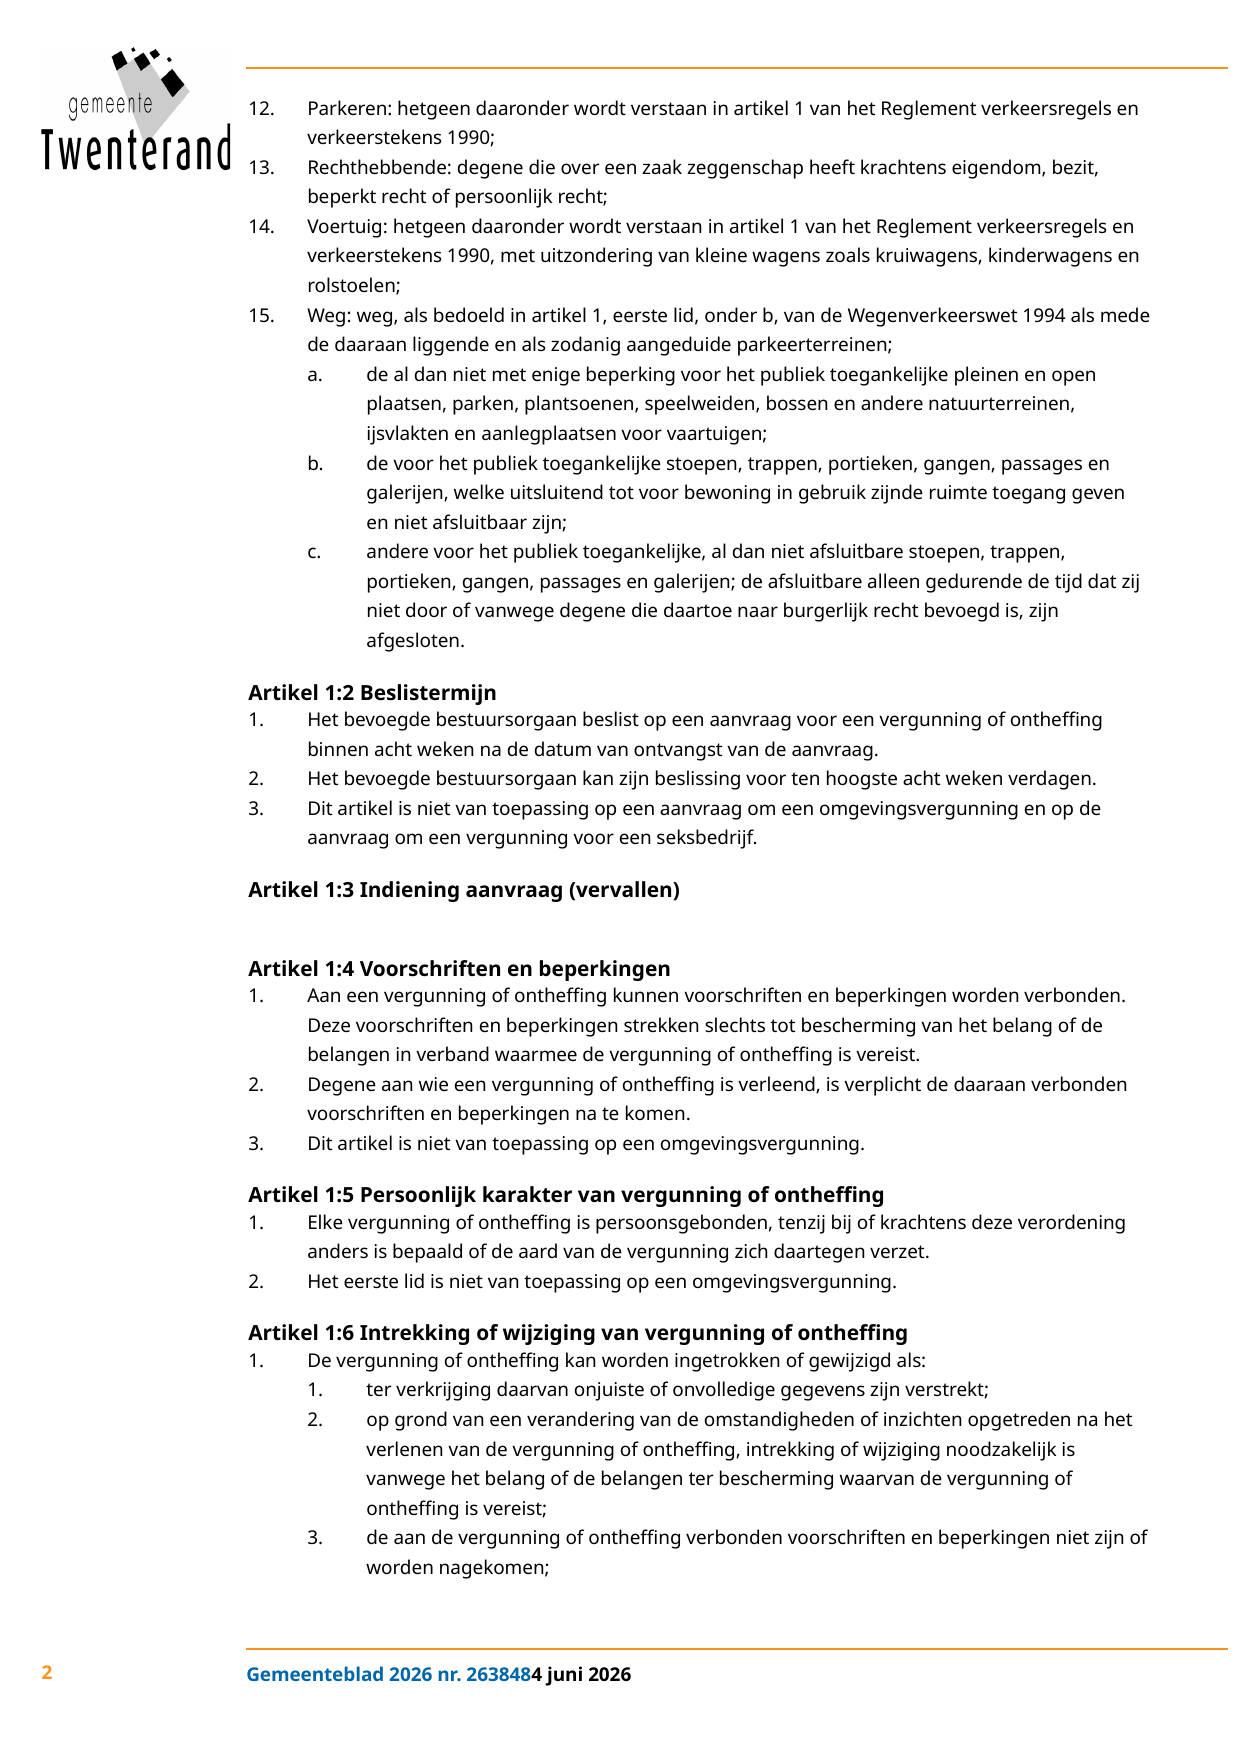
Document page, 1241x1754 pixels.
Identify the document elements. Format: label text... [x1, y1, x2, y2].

list Aan een vergunning of ontheffing kunnen voorschriften en beperkingen worden verbonden. Deze voorschriften en beperkingen strekken slechts tot bescherming van het belang of de belangen in verband waarmee de vergunning of ontheffing is vereist. [248, 982, 1152, 1067]
list Elke vergunning of ontheffing is persoonsgebonden, tenzij bij of krachtens deze verordening anders is bepaald of de aard van de vergunning zich daartegen verzet. [248, 1209, 1152, 1264]
list Parkeren: hetgeen daaronder wordt verstaan in artikel 1 van het Reglement verkeersregels en verkeerstekens 1990; [248, 95, 1152, 150]
list andere voor het publiek toegankelijke, al dan niet afsluitbare stoepen, trappen, portieken, gangen, passages en galerijen; de afsluitbare alleen gedurende de tijd dat zij niet door of vanwege degene die daartoe naar burgerlijk recht bevoegd is, zijn afgesloten. [307, 538, 1152, 653]
text Artikel 1:6 Intrekking of wijziging van vergunning of ontheffing [248, 1318, 1152, 1347]
list de aan de vergunning of ontheffing verbonden voorschriften en beperkingen niet zijn of worden nagekomen; [307, 1524, 1152, 1580]
list Dit artikel is niet van toepassing op een omgevingsvergunning. [248, 1130, 1152, 1156]
list Weg: weg, als bedoeld in artikel 1, eerste lid, onder b, van de Wegenverkeerswet 1994 als mede de daaraan liggende en als zodanig aangeduide parkeerterreinen; [248, 302, 1152, 357]
text Artikel 1:4 Voorschriften en beperkingen [248, 954, 1152, 982]
list ter verkrijging daarvan onjuiste of onvolledige gegevens zijn verstrekt; [307, 1377, 1152, 1402]
list Degene aan wie een vergunning of ontheffing is verleend, is verplicht de daaraan verbonden voorschriften en beperkingen na te komen. [248, 1071, 1152, 1126]
text Artikel 1:5 Persoonlijk karakter van vergunning of ontheffing [248, 1181, 1152, 1209]
list de al dan niet met enige beperking voor het publiek toegankelijke pleinen en open plaatsen, parken, plantsoenen, speelweiden, bossen en andere natuurterreinen, ijsvlakten en aanlegplaatsen voor vaartuigen; [307, 361, 1152, 446]
picture [41, 47, 231, 172]
text Artikel 1:2 Beslistermijn [248, 678, 1152, 706]
list op grond van een verandering van de omstandigheden of inzichten opgetreden na het verlenen van de vergunning of ontheffing, intrekking of wijziging noodzakelijk is vanwege het belang of de belangen ter bescherming waarvan de vergunning of ontheffing is vereist; [307, 1406, 1152, 1521]
list Voertuig: hetgeen daaronder wordt verstaan in artikel 1 van het Reglement verkeersregels en verkeerstekens 1990, met uitzondering van kleine wagens zoals kruiwagens, kinderwagens en rolstoelen; [248, 213, 1152, 298]
list Dit artikel is niet van toepassing op een aanvraag om een omgevingsvergunning en op de aanvraag om een vergunning voor een seksbedrijf. [248, 795, 1152, 850]
list Het bevoegde bestuursorgaan beslist op een aanvraag voor een vergunning of ontheffing binnen acht weken na de datum van ontvangst van de aanvraag. [248, 706, 1152, 761]
text Artikel 1:3 Indiening aanvraag (vervallen) [248, 875, 1152, 903]
list Het eerste lid is niet van toepassing op een omgevingsvergunning. [248, 1268, 1152, 1294]
list Het bevoegde bestuursorgaan kan zijn beslissing voor ten hoogste acht weken verdagen. [248, 765, 1152, 791]
list de voor het publiek toegankelijke stoepen, trappen, portieken, gangen, passages en galerijen, welke uitsluitend tot voor bewoning in gebruik zijnde ruimte toegang geven en niet afsluitbaar zijn; [307, 450, 1152, 535]
list Rechthebbende: degene die over een zaak zeggenschap heeft krachtens eigendom, bezit, beperkt recht of persoonlijk recht; [248, 154, 1152, 209]
list De vergunning of ontheffing kan worden ingetrokken of gewijzigd als: [248, 1347, 1152, 1373]
